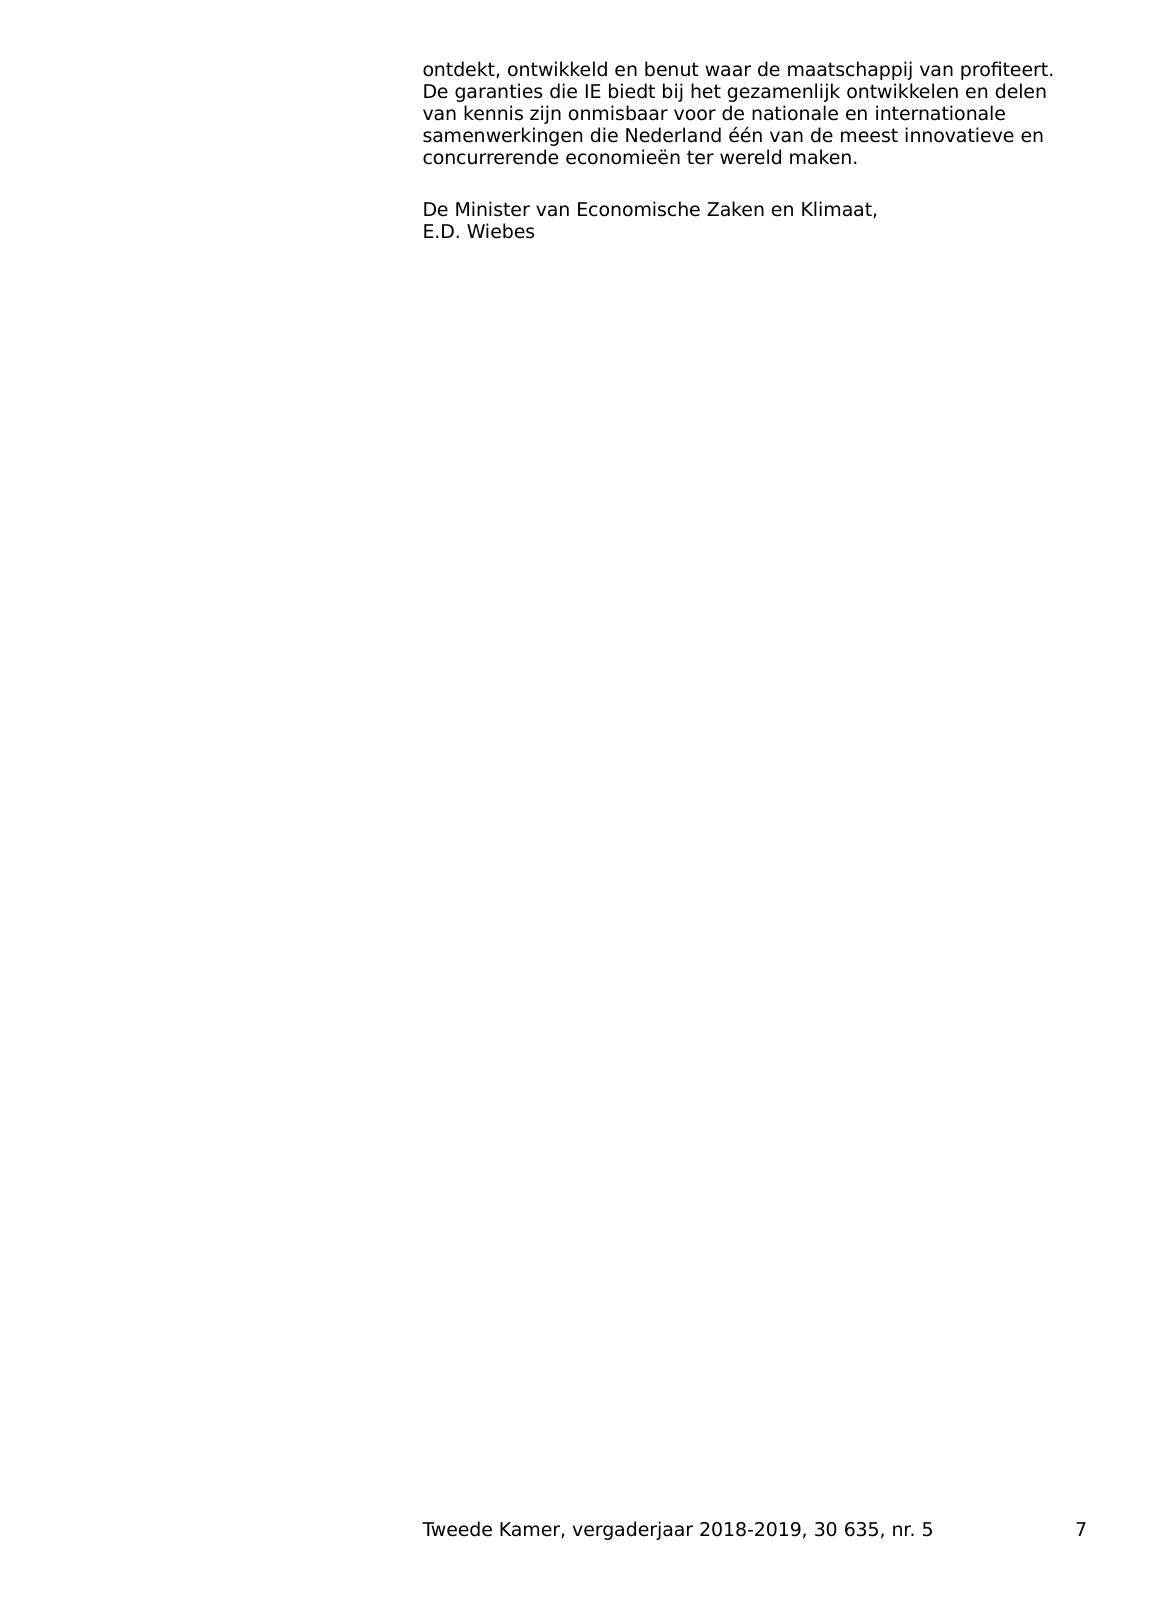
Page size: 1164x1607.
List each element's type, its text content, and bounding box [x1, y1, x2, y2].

text ontdekt, ontwikkeld en benut waar de maatschappij van profiteert. De garanties die IE biedt bij het gezamenlijk ontwikkelen en delen van kennis zijn onmisbaar voor de nationale en internationale samenwerkingen die Nederland één van de meest innovatieve en concurrerende economieën ter wereld maken. [422, 59, 1087, 169]
text De Minister van Economische Zaken en Klimaat, E.D. Wiebes [422, 199, 1087, 243]
